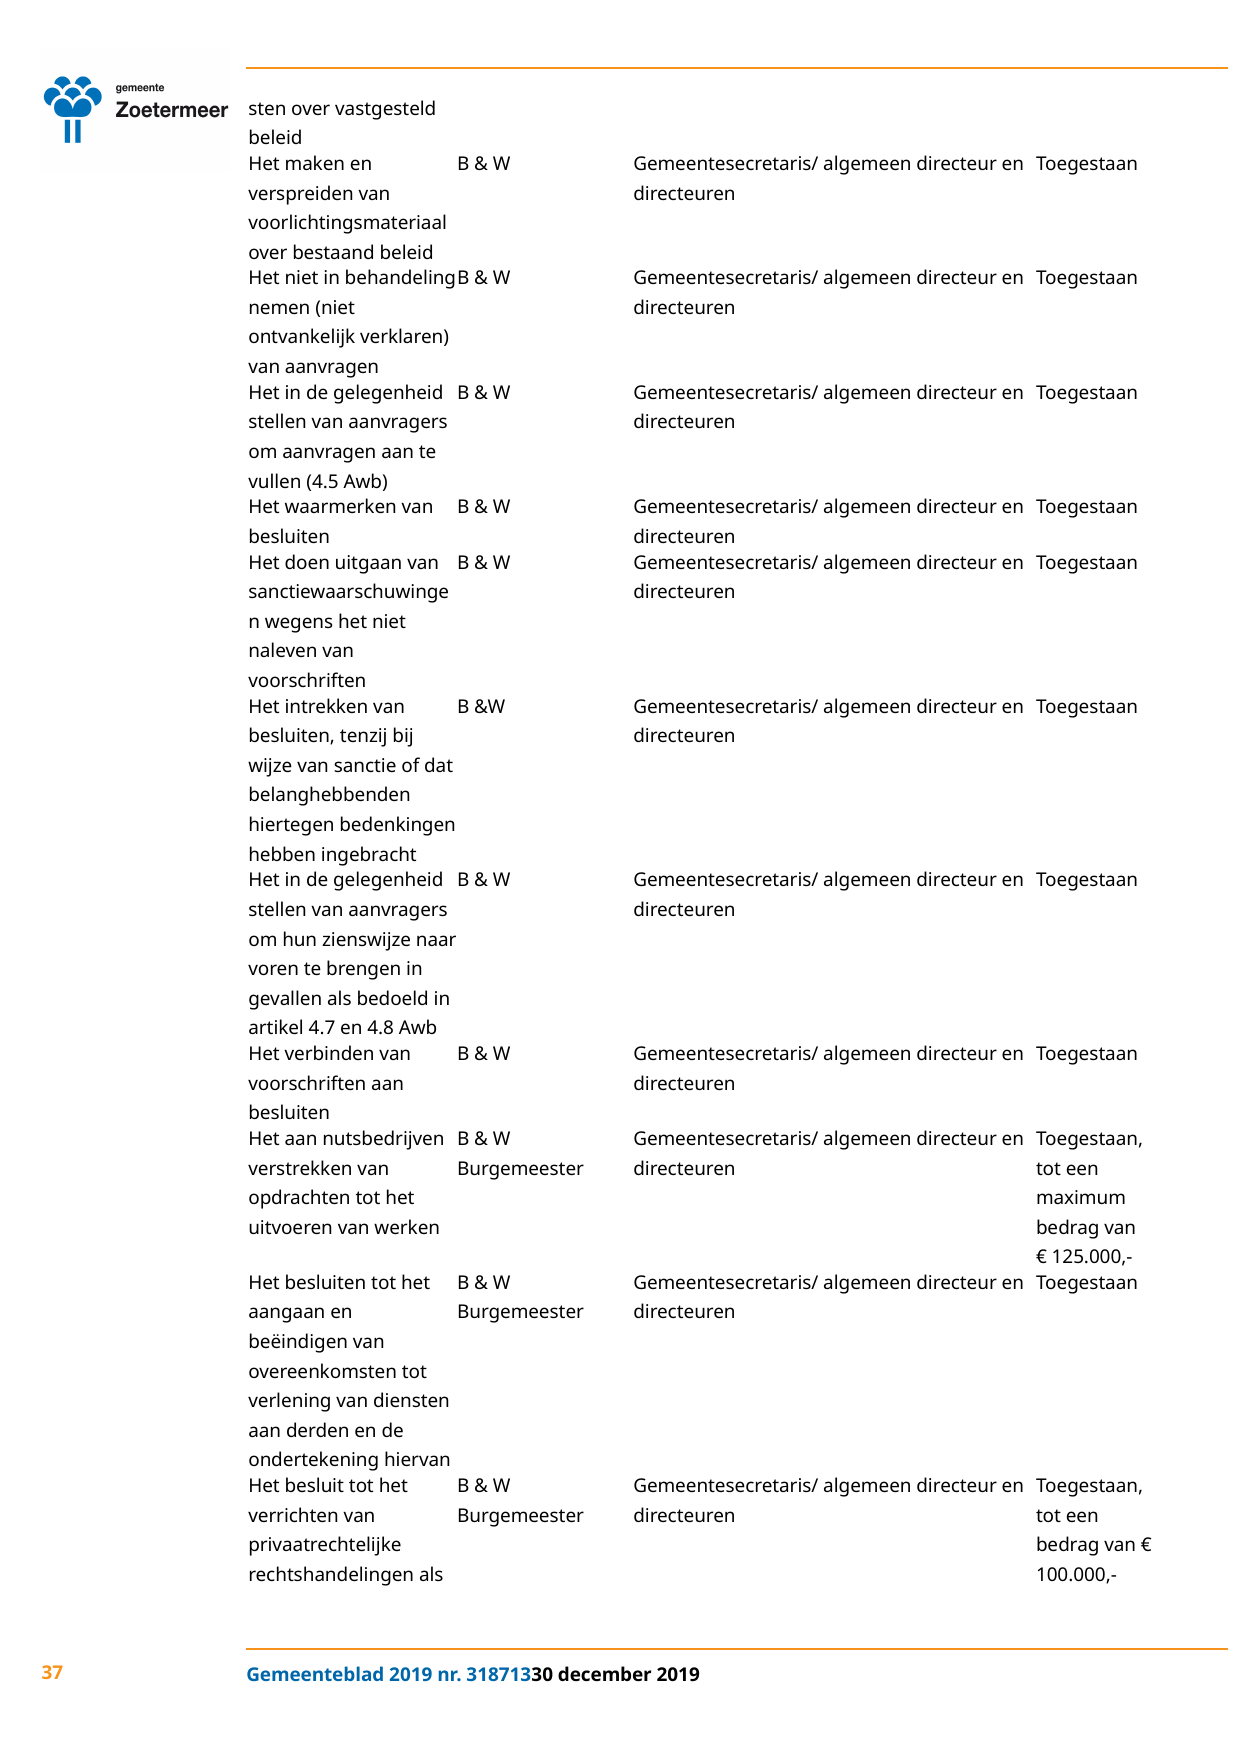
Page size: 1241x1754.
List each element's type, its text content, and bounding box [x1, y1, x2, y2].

table_cell Het in de gelegenheid stellen van aanvragers om hun zienswijze naar voren te brengen in gevallen als bedoeld in artikel 4.7 en 4.8 Awb [248, 867, 457, 1040]
table_cell Gemeentesecretaris/ algemeen directeur en directeuren [633, 265, 1036, 379]
table_cell Gemeentesecretaris/ algemeen directeur en directeuren [633, 1125, 1036, 1269]
table_cell B & W [457, 494, 633, 549]
table_cell Toegestaan, tot een bedrag van € 100.000,- [1036, 1473, 1152, 1587]
table_cell Toegestaan [1036, 494, 1152, 549]
table_cell Toegestaan [1036, 150, 1152, 264]
table_cell Het aan nutsbedrijven verstrekken van opdrachten tot het uitvoeren van werken [248, 1125, 457, 1269]
table_cell B & W [457, 549, 633, 693]
picture [41, 47, 231, 172]
table_cell Toegestaan [1036, 379, 1152, 493]
table_cell Toegestaan [1036, 1040, 1152, 1125]
table_cell Toegestaan [1036, 1269, 1152, 1472]
table_cell B & W [457, 265, 633, 379]
table_cell B & W [457, 379, 633, 493]
table_cell B & W Burgemeester [457, 1473, 633, 1587]
table_cell Toegestaan [1036, 867, 1152, 1040]
table_cell Gemeentesecretaris/ algemeen directeur en directeuren [633, 693, 1036, 867]
table_cell Het besluit tot het verrichten van privaatrechtelijke rechtshandelingen als [248, 1473, 457, 1587]
table_cell Het in de gelegenheid stellen van aanvragers om aanvragen aan te vullen (4.5 Awb) [248, 379, 457, 493]
table_cell Het waarmerken van besluiten [248, 494, 457, 549]
table_cell Het doen uitgaan van sanctiewaarschuwingen wegens het niet naleven van voorschriften [248, 549, 457, 693]
table_cell B & W [457, 1040, 633, 1125]
table_cell Gemeentesecretaris/ algemeen directeur en directeuren [633, 150, 1036, 264]
table_cell Gemeentesecretaris/ algemeen directeur en directeuren [633, 1269, 1036, 1472]
table_cell B & W Burgemeester [457, 1125, 633, 1269]
table_cell Gemeentesecretaris/ algemeen directeur en directeuren [633, 1040, 1036, 1125]
table_cell Gemeentesecretaris/ algemeen directeur en directeuren [633, 549, 1036, 693]
table_cell B &W [457, 693, 633, 867]
table_cell Toegestaan [1036, 693, 1152, 867]
table_cell Het besluiten tot het aangaan en beëindigen van overeenkomsten tot verlening van diensten aan derden en de ondertekening hiervan [248, 1269, 457, 1472]
table_cell Het maken en verspreiden van voorlichtingsmateriaal over bestaand beleid [248, 150, 457, 264]
table_cell Gemeentesecretaris/ algemeen directeur en directeuren [633, 379, 1036, 493]
table_cell B & W Burgemeester [457, 1269, 633, 1472]
table_cell B & W [457, 150, 633, 264]
table_cell Toegestaan [1036, 265, 1152, 379]
table_cell sten over vastgesteld beleid [248, 95, 457, 150]
table_cell Gemeentesecretaris/ algemeen directeur en directeuren [633, 867, 1036, 1040]
table_cell Gemeentesecretaris/ algemeen directeur en directeuren [633, 494, 1036, 549]
table_cell [1036, 95, 1152, 150]
table_cell Toegestaan, tot een maximum bedrag van € 125.000,- [1036, 1125, 1152, 1269]
table_cell Het verbinden van voorschriften aan besluiten [248, 1040, 457, 1125]
table_cell [457, 95, 633, 150]
table_cell [633, 95, 1036, 150]
table_cell B & W [457, 867, 633, 1040]
table_cell Gemeentesecretaris/ algemeen directeur en directeuren [633, 1473, 1036, 1587]
table_cell Het niet in behandeling nemen (niet ontvankelijk verklaren) van aanvragen [248, 265, 457, 379]
table_cell Toegestaan [1036, 549, 1152, 693]
table_cell Het intrekken van besluiten, tenzij bij wijze van sanctie of dat belanghebbenden hiertegen bedenkingen hebben ingebracht [248, 693, 457, 867]
